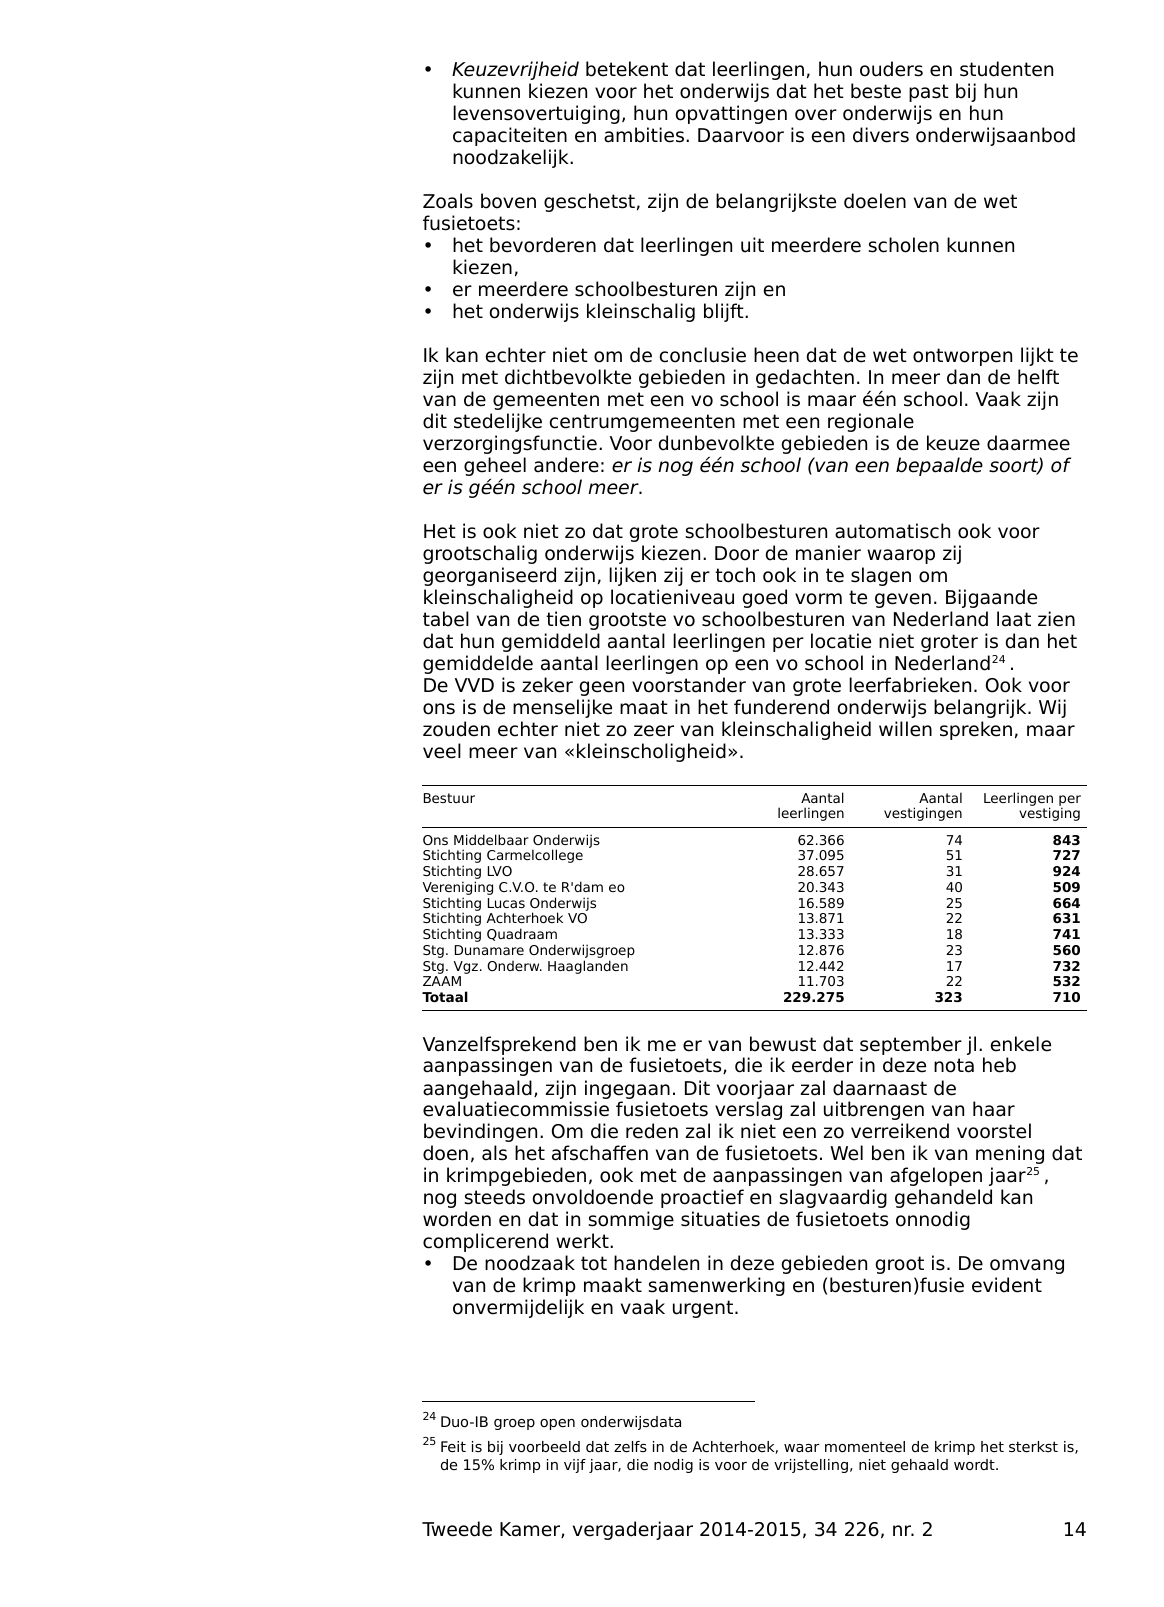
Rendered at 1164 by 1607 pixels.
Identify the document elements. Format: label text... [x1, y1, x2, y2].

text • het bevorderen dat leerlingen uit meerdere scholen kunnen kiezen, [422, 235, 1087, 279]
table_cell 710 [969, 990, 1087, 1010]
table_cell 18 [850, 927, 968, 943]
table_cell 664 [969, 895, 1087, 911]
table_cell Vereniging C.V.O. te R'dam eo [422, 880, 732, 895]
table_cell 13.333 [732, 927, 850, 943]
table_cell Stg. Dunamare Onderwijsgroep [422, 943, 732, 958]
table_cell 11.703 [732, 974, 850, 990]
table_cell 31 [850, 864, 968, 880]
table_cell Stichting Carmelcollege [422, 848, 732, 864]
table_cell ZAAM [422, 974, 732, 990]
text • er meerdere schoolbesturen zijn en [422, 279, 1087, 301]
table_cell 74 [850, 828, 968, 848]
table_cell 924 [969, 864, 1087, 880]
table_cell 741 [969, 927, 1087, 943]
table_cell 51 [850, 848, 968, 864]
table_cell 37.095 [732, 848, 850, 864]
table_cell 40 [850, 880, 968, 895]
table_cell Stichting Quadraam [422, 927, 732, 943]
table_cell Stichting Lucas Onderwijs [422, 895, 732, 911]
text Ik kan echter niet om de conclusie heen dat de wet ontworpen lijkt te zijn met dichtbevolkte gebieden in gedachten. In meer dan de helft van de gemeenten met een vo school is maar één school. Vaak zijn dit stedelijke centrumgemeenten met een regionale verzorgingsfunctie. Voor dunbevolkte gebieden is de keuze daarmee een geheel andere: er is nog één school (van een bepaalde soort) of er is géén school meer. [422, 345, 1087, 499]
table_header Aantal leerlingen [732, 786, 850, 827]
table_cell 62.366 [732, 828, 850, 848]
text Het is ook niet zo dat grote schoolbesturen automatisch ook voor grootschalig onderwijs kiezen. Door de manier waarop zij georganiseerd zijn, lijken zij er toch ook in te slagen om kleinschaligheid op locatieniveau goed vorm te geven. Bijgaande tabel van de tien grootste vo schoolbesturen van Nederland laat zien dat hun gemiddeld aantal leerlingen per locatie niet groter is dan het gemiddelde aantal leerlingen op een vo school in Nederland. [422, 521, 1087, 675]
table_cell 727 [969, 848, 1087, 864]
table_cell 509 [969, 880, 1087, 895]
table_cell Totaal [422, 990, 732, 1010]
table_cell 532 [969, 974, 1087, 990]
table_cell 23 [850, 943, 968, 958]
text Vanzelfsprekend ben ik me er van bewust dat september jl. enkele aanpassingen van de fusietoets, die ik eerder in deze nota heb aangehaald, zijn ingegaan. Dit voorjaar zal daarnaast de evaluatiecommissie fusietoets verslag zal uitbrengen van haar bevindingen. Om die reden zal ik niet een zo verreikend voorstel doen, als het afschaffen van de fusietoets. Wel ben ik van mening dat in krimpgebieden, ook met de aanpassingen van afgelopen jaar, nog steeds onvoldoende proactief en slagvaardig gehandeld kan worden en dat in sommige situaties de fusietoets onnodig complicerend werkt. [422, 1033, 1087, 1253]
table_cell 22 [850, 911, 968, 927]
table_header Aantal vestigingen [850, 786, 968, 827]
text • het onderwijs kleinschalig blijft. [422, 301, 1087, 323]
table_cell 28.657 [732, 864, 850, 880]
table_cell 229.275 [732, 990, 850, 1010]
table_cell 12.442 [732, 958, 850, 974]
table_cell 13.871 [732, 911, 850, 927]
table_cell 22 [850, 974, 968, 990]
table_cell 20.343 [732, 880, 850, 895]
table_cell Stg. Vgz. Onderw. Haaglanden [422, 958, 732, 974]
table_cell 843 [969, 828, 1087, 848]
text • Keuzevrijheid betekent dat leerlingen, hun ouders en studenten kunnen kiezen voor het onderwijs dat het beste past bij hun levensovertuiging, hun opvattingen over onderwijs en hun capaciteiten en ambities. Daarvoor is een divers onderwijsaanbod noodzakelijk. [422, 59, 1087, 169]
table_cell Stichting LVO [422, 864, 732, 880]
table_cell 12.876 [732, 943, 850, 958]
text Zoals boven geschetst, zijn de belangrijkste doelen van de wet fusietoets: [422, 191, 1087, 235]
table_header Leerlingen per vestiging [969, 786, 1087, 827]
table_cell 560 [969, 943, 1087, 958]
table_cell 631 [969, 911, 1087, 927]
table_cell 323 [850, 990, 968, 1010]
text Feit is bij voorbeeld dat zelfs in de Achterhoek, waar momenteel de krimp het sterkst is, de 15% krimp in vijf jaar, die nodig is voor de vrijstelling, niet gehaald wordt. [422, 1435, 1087, 1474]
text • De noodzaak tot handelen in deze gebieden groot is. De omvang van de krimp maakt samenwerking en (besturen)fusie evident onvermijdelijk en vaak urgent. [422, 1253, 1087, 1319]
table_header Bestuur [422, 786, 732, 827]
table_cell Ons Middelbaar Onderwijs [422, 828, 732, 848]
table_cell 732 [969, 958, 1087, 974]
table_cell 16.589 [732, 895, 850, 911]
table_cell 17 [850, 958, 968, 974]
text Duo-IB groep open onderwijsdata [422, 1410, 1087, 1432]
table_cell 25 [850, 895, 968, 911]
table_cell Stichting Achterhoek VO [422, 911, 732, 927]
text De VVD is zeker geen voorstander van grote leerfabrieken. Ook voor ons is de menselijke maat in het funderend onderwijs belangrijk. Wij zouden echter niet zo zeer van kleinschaligheid willen spreken, maar veel meer van «kleinscholigheid». [422, 675, 1087, 763]
